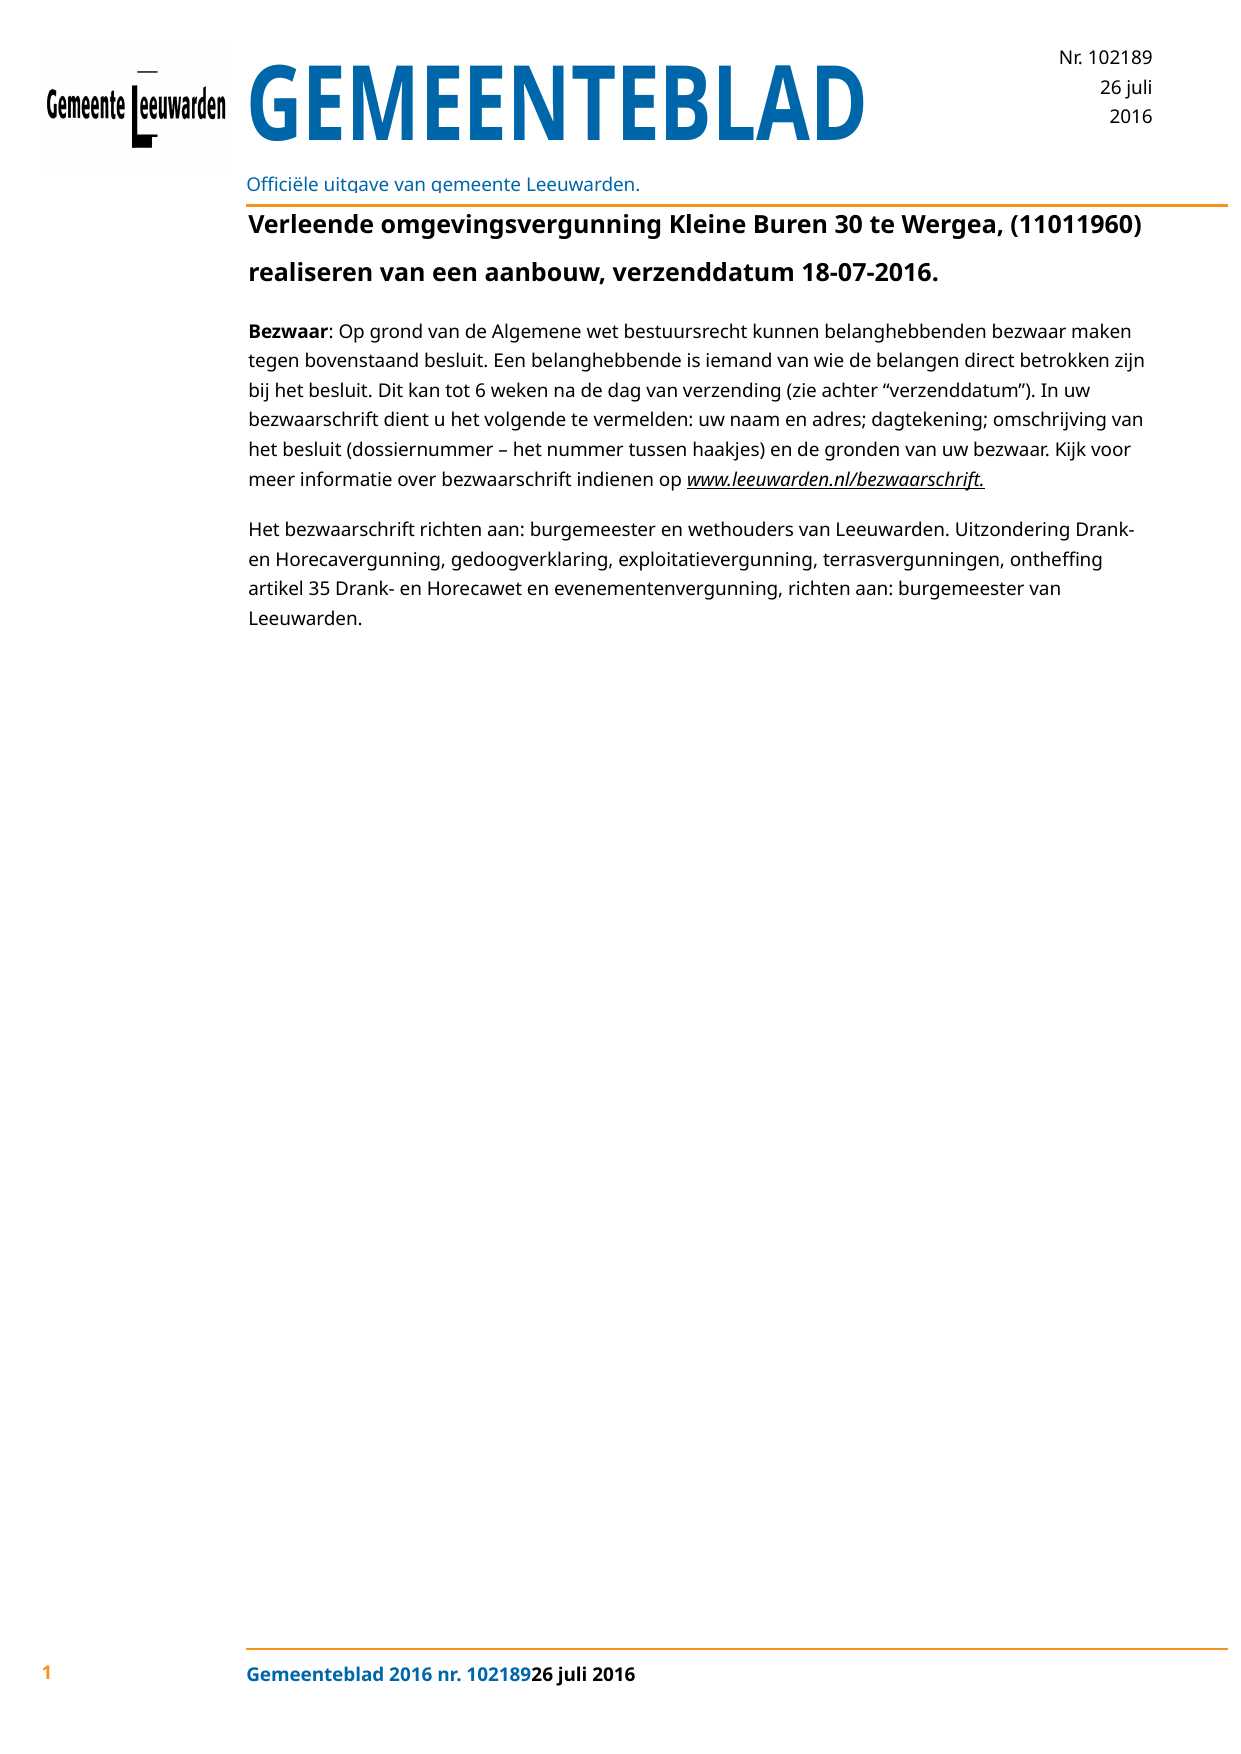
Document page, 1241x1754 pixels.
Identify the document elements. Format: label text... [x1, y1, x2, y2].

picture [41, 47, 231, 172]
text Verleende omgevingsvergunning Kleine Buren 30 te Wergea, (11011960) realiseren van een aanbouw, verzenddatum 18-07-2016. [248, 207, 1152, 288]
text Bezwaar: Op grond van de Algemene wet bestuursrecht kunnen belanghebbenden bezwaar maken tegen bovenstaand besluit. Een belanghebbende is iemand van wie de belangen direct betrokken zijn bij het besluit. Dit kan tot 6 weken na de dag van verzending (zie achter “verzenddatum”). In uw bezwaarschrift dient u het volgende te vermelden: uw naam en adres; dagtekening; omschrijving van het besluit (dossiernummer – het nummer tussen haakjes) en de gronden van uw bezwaar. Kijk voor meer informatie over bezwaarschrift indienen op www.leeuwarden.nl/bezwaarschrift. [248, 318, 1152, 492]
text Het bezwaarschrift richten aan: burgemeester en wethouders van Leeuwarden. Uitzondering Drank- en Horecavergunning, gedoogverklaring, exploitatievergunning, terrasvergunningen, ontheffing artikel 35 Drank- en Horecawet en evenementenvergunning, richten aan: burgemeester van Leeuwarden. [248, 516, 1152, 631]
